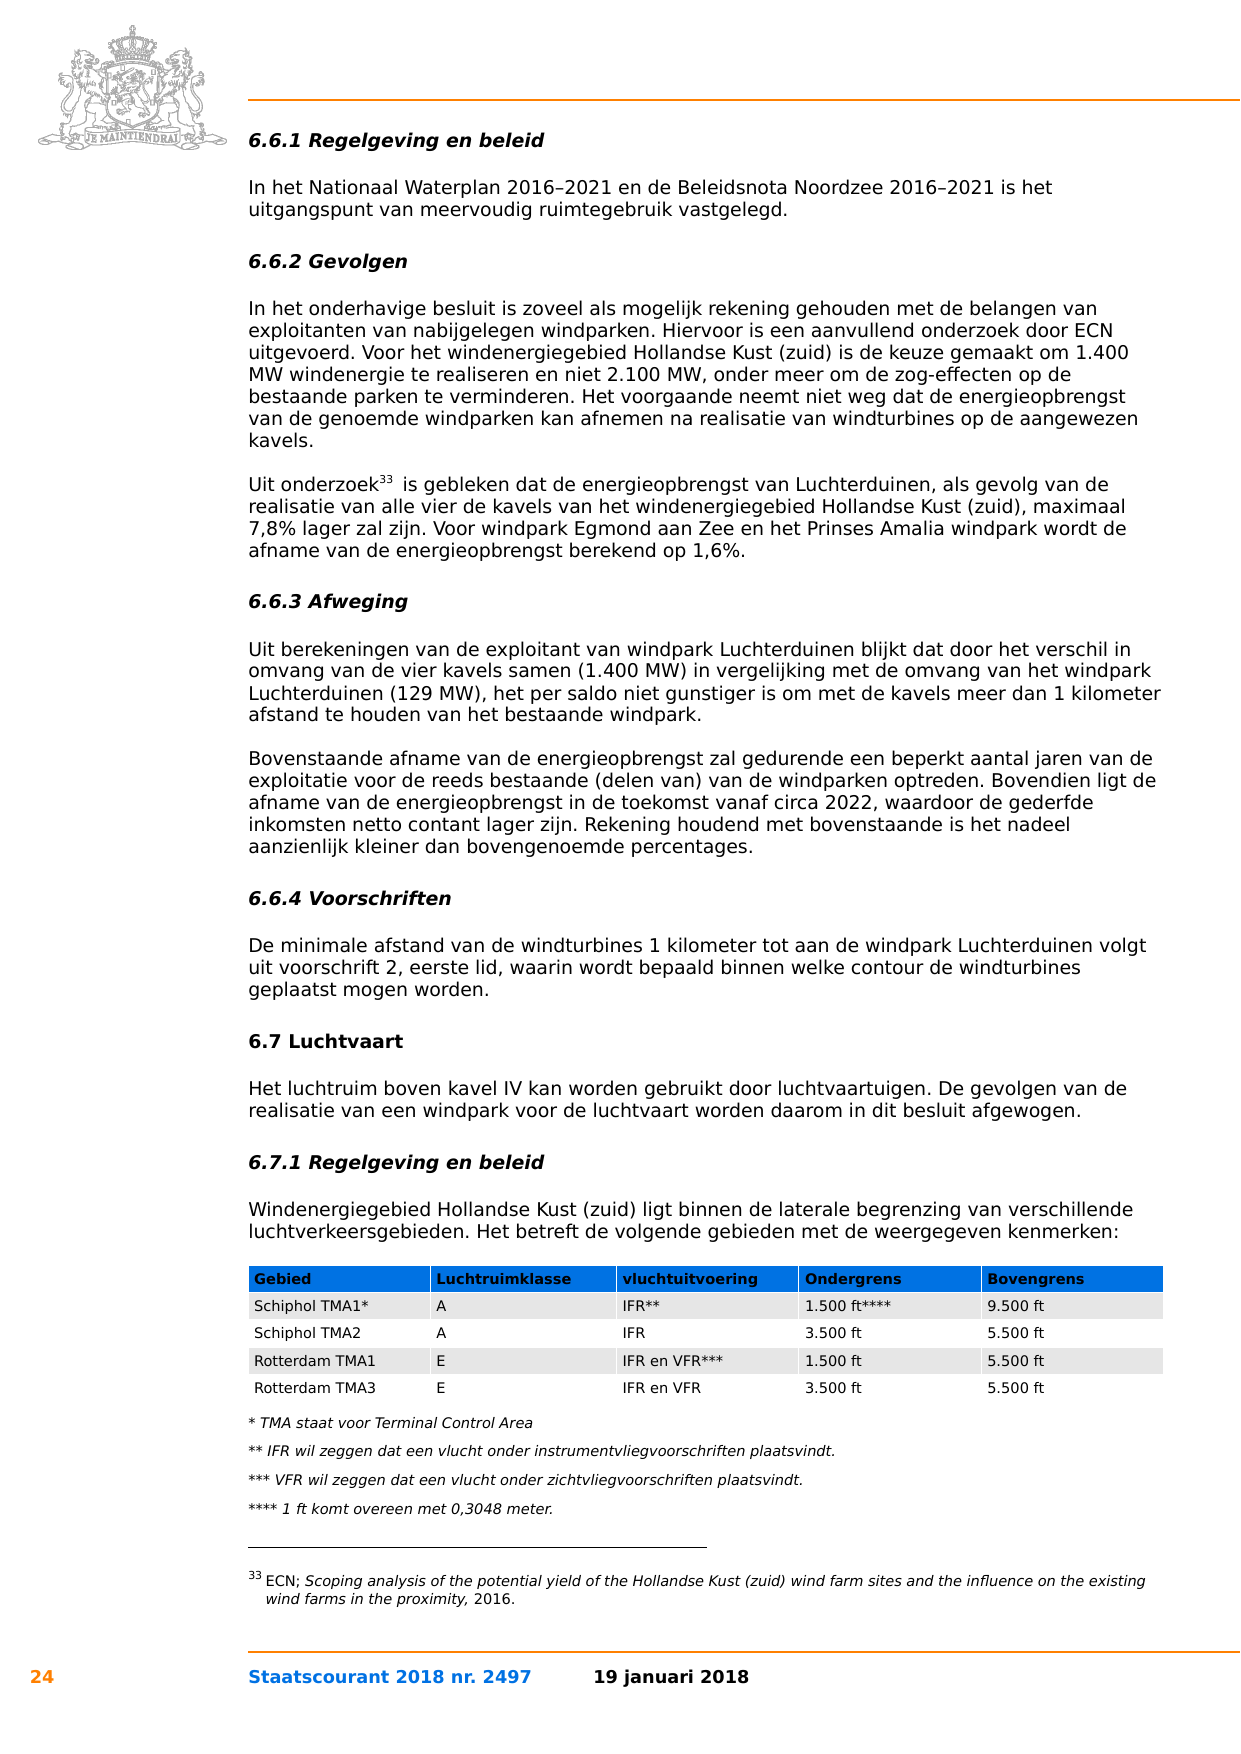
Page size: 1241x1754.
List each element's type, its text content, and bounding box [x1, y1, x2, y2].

text Uit onderzoek is gebleken dat de energieopbrengst van Luchterduinen, als gevolg van de realisatie van alle vier de kavels van het windenergiegebied Hollandse Kust (zuid), maximaal 7,8% lager zal zijn. Voor windpark Egmond aan Zee en het Prinses Amalia windpark wordt de afname van de energieopbrengst berekend op 1,6%. [248, 473, 1163, 561]
subtitle 6.7 Luchtvaart [248, 1031, 1163, 1053]
table_cell IFR** [617, 1293, 798, 1319]
table_cell E [431, 1375, 616, 1402]
table_header Ondergrens [799, 1266, 981, 1292]
subtitle 6.6.3 Afweging [248, 591, 1163, 613]
table_cell Rotterdam TMA1 [249, 1348, 430, 1374]
table_cell A [431, 1321, 616, 1347]
table_header Bovengrens [982, 1266, 1163, 1292]
text Windenergiegebied Hollandse Kust (zuid) ligt binnen de laterale begrenzing van verschillende luchtverkeersgebieden. Het betreft de volgende gebieden met de weergegeven kenmerken: [248, 1199, 1163, 1243]
subtitle 6.7.1 Regelgeving en beleid [248, 1152, 1163, 1174]
text ECN; Scoping analysis of the potential yield of the Hollandse Kust (zuid) wind farm sites and the influence on the existing wind farms in the proximity, 2016. [248, 1569, 1163, 1608]
table_cell 5.500 ft [982, 1321, 1163, 1347]
table_cell 9.500 ft [982, 1293, 1163, 1319]
table_cell 1.500 ft [799, 1348, 981, 1374]
subtitle 6.6.2 Gevolgen [248, 251, 1163, 273]
text De minimale afstand van de windturbines 1 kilometer tot aan de windpark Luchterduinen volgt uit voorschrift 2, eerste lid, waarin wordt bepaald binnen welke contour de windturbines geplaatst mogen worden. [248, 935, 1163, 1001]
table_cell 5.500 ft [982, 1375, 1163, 1402]
text In het onderhavige besluit is zoveel als mogelijk rekening gehouden met de belangen van exploitanten van nabijgelegen windparken. Hiervoor is een aanvullend onderzoek door ECN uitgevoerd. Voor het windenergiegebied Hollandse Kust (zuid) is de keuze gemaakt om 1.400 MW windenergie te realiseren en niet 2.100 MW, onder meer om de zog-effecten op de bestaande parken te verminderen. Het voorgaande neemt niet weg dat de energieopbrengst van de genoemde windparken kan afnemen na realisatie van windturbines op de aangewezen kavels. [248, 298, 1163, 452]
text Uit berekeningen van de exploitant van windpark Luchterduinen blijkt dat door het verschil in omvang van de vier kavels samen (1.400 MW) in vergelijking met de omvang van het windpark Luchterduinen (129 MW), het per saldo niet gunstiger is om met de kavels meer dan 1 kilometer afstand te houden van het bestaande windpark. [248, 638, 1163, 726]
table_cell 1.500 ft**** [799, 1293, 981, 1319]
table_cell Schiphol TMA2 [249, 1321, 430, 1347]
table_cell 3.500 ft [799, 1375, 981, 1402]
picture [38, 25, 227, 150]
table_cell IFR [617, 1321, 798, 1347]
table_cell IFR en VFR [617, 1375, 798, 1402]
table_cell * TMA staat voor Terminal Control Area ** IFR wil zeggen dat een vlucht onder instrumentvliegvoorschriften plaatsvindt. *** VFR wil zeggen dat een vlucht onder zichtvliegvoorschriften plaatsvindt. **** 1 ft komt overeen met 0,3048 meter. [248, 1403, 1163, 1518]
table_header Luchtruimklasse [431, 1266, 616, 1292]
table_cell IFR en VFR*** [617, 1348, 798, 1374]
table_cell Schiphol TMA1* [249, 1293, 430, 1319]
text In het Nationaal Waterplan 2016–2021 en de Beleidsnota Noordzee 2016–2021 is het uitgangspunt van meervoudig ruimtegebruik vastgelegd. [248, 177, 1163, 221]
table_header vluchtuitvoering [617, 1266, 798, 1292]
table_cell Rotterdam TMA3 [249, 1375, 430, 1402]
text Het luchtruim boven kavel IV kan worden gebruikt door luchtvaartuigen. De gevolgen van de realisatie van een windpark voor de luchtvaart worden daarom in dit besluit afgewogen. [248, 1078, 1163, 1122]
table_cell E [431, 1348, 616, 1374]
subtitle 6.6.4 Voorschriften [248, 888, 1163, 910]
subtitle 6.6.1 Regelgeving en beleid [248, 130, 1163, 152]
table_cell 3.500 ft [799, 1321, 981, 1347]
table_cell 5.500 ft [982, 1348, 1163, 1374]
table_header Gebied [249, 1266, 430, 1292]
text Bovenstaande afname van de energieopbrengst zal gedurende een beperkt aantal jaren van de exploitatie voor de reeds bestaande (delen van) van de windparken optreden. Bovendien ligt de afname van de energieopbrengst in de toekomst vanaf circa 2022, waardoor de gederfde inkomsten netto contant lager zijn. Rekening houdend met bovenstaande is het nadeel aanzienlijk kleiner dan bovengenoemde percentages. [248, 748, 1163, 858]
table_cell A [431, 1293, 616, 1319]
